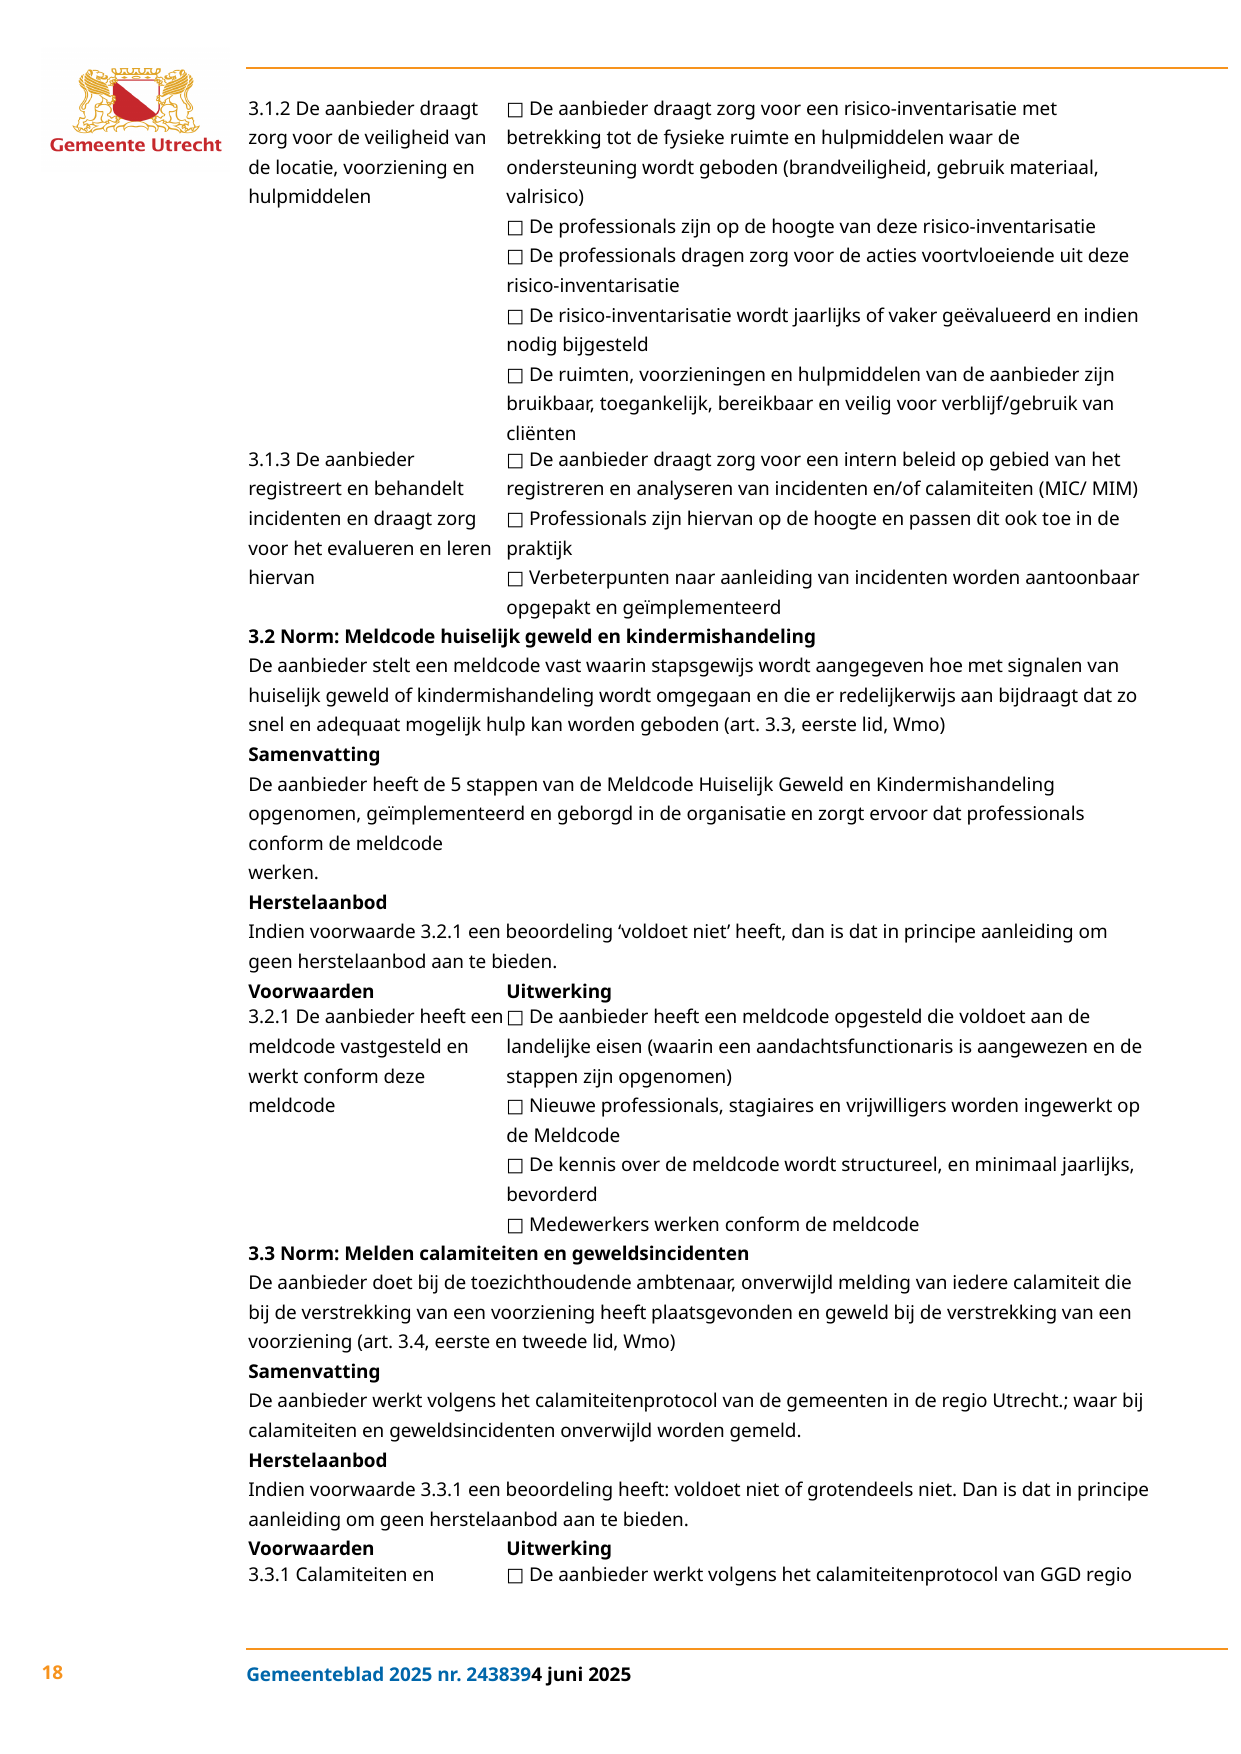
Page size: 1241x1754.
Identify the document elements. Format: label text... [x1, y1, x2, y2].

table_header Uitwerking [506, 978, 1152, 1004]
text Indien voorwaarde 3.3.1 een beoordeling heeft: voldoet niet of grotendeels niet. Dan is dat in principe aanleiding om geen herstelaanbod aan te bieden. [248, 1476, 1152, 1532]
picture [41, 47, 231, 172]
text Samenvatting [248, 741, 1152, 767]
text De aanbieder doet bij de toezichthoudende ambtenaar, onverwijld melding van iedere calamiteit die bij de verstrekking van een voorziening heeft plaatsgevonden en geweld bij de verstrekking van een voorziening (art. 3.4, eerste en tweede lid, Wmo) [248, 1269, 1152, 1354]
table_header Voorwaarden [248, 1536, 506, 1561]
text Samenvatting [248, 1358, 1152, 1384]
text De aanbieder heeft de 5 stappen van de Meldcode Huiselijk Geweld en Kindermishandeling opgenomen, geïmplementeerd en geborgd in de organisatie en zorgt ervoor dat professionals conform de meldcode [248, 771, 1152, 856]
text werken. [248, 859, 1152, 885]
text 3.3 Norm: Melden calamiteiten en geweldsincidenten [248, 1240, 1152, 1265]
table_cell 3.2.1 De aanbieder heeft een meldcode vastgesteld en werkt conform deze meldcode [248, 1004, 506, 1236]
text De aanbieder stelt een meldcode vast waarin stapsgewijs wordt aangegeven hoe met signalen van huiselijk geweld of kindermishandeling wordt omgegaan en die er redelijkerwijs aan bijdraagt dat zo snel en adequaat mogelijk hulp kan worden geboden (art. 3.3, eerste lid, Wmo) [248, 652, 1152, 737]
text Indien voorwaarde 3.2.1 een beoordeling ‘voldoet niet’ heeft, dan is dat in principe aanleiding om geen herstelaanbod aan te bieden. [248, 919, 1152, 974]
text Herstelaanbod [248, 889, 1152, 915]
table_cell 3.1.3 De aanbieder registreert en behandelt incidenten en draagt zorg voor het evalueren en leren hiervan [248, 446, 506, 619]
table_cell □ De aanbieder draagt zorg voor een risico-inventarisatie met betrekking tot de fysieke ruimte en hulpmiddelen waar de ondersteuning wordt geboden (brandveiligheid, gebruik materiaal, valrisico) □ De professionals zijn op de hoogte van deze risico-inventarisatie □ De professionals dragen zorg voor de acties voortvloeiende uit deze risico-inventarisatie □ De risico-inventarisatie wordt jaarlijks of vaker geëvalueerd en indien nodig bijgesteld □ De ruimten, voorzieningen en hulpmiddelen van de aanbieder zijn bruikbaar, toegankelijk, bereikbaar en veilig voor verblijf/gebruik van cliënten [506, 95, 1152, 446]
table_cell 3.3.1 Calamiteiten en [248, 1561, 506, 1587]
table_cell □ De aanbieder draagt zorg voor een intern beleid op gebied van het registreren en analyseren van incidenten en/of calamiteiten (MIC/ MIM) □ Professionals zijn hiervan op de hoogte en passen dit ook toe in de praktijk □ Verbeterpunten naar aanleiding van incidenten worden aantoonbaar opgepakt en geïmplementeerd [506, 446, 1152, 619]
text 3.2 Norm: Meldcode huiselijk geweld en kindermishandeling [248, 623, 1152, 648]
text De aanbieder werkt volgens het calamiteitenprotocol van de gemeenten in de regio Utrecht.; waar bij calamiteiten en geweldsincidenten onverwijld worden gemeld. [248, 1388, 1152, 1443]
table_cell □ De aanbieder werkt volgens het calamiteitenprotocol van GGD regio [506, 1561, 1152, 1587]
table_header Voorwaarden [248, 978, 506, 1004]
table_header Uitwerking [506, 1536, 1152, 1561]
table_cell 3.1.2 De aanbieder draagt zorg voor de veiligheid van de locatie, voorziening en hulpmiddelen [248, 95, 506, 446]
text Herstelaanbod [248, 1447, 1152, 1472]
table_cell □ De aanbieder heeft een meldcode opgesteld die voldoet aan de landelijke eisen (waarin een aandachtsfunctionaris is aangewezen en de stappen zijn opgenomen) □ Nieuwe professionals, stagiaires en vrijwilligers worden ingewerkt op de Meldcode □ De kennis over de meldcode wordt structureel, en minimaal jaarlijks, bevorderd □ Medewerkers werken conform de meldcode [506, 1004, 1152, 1236]
